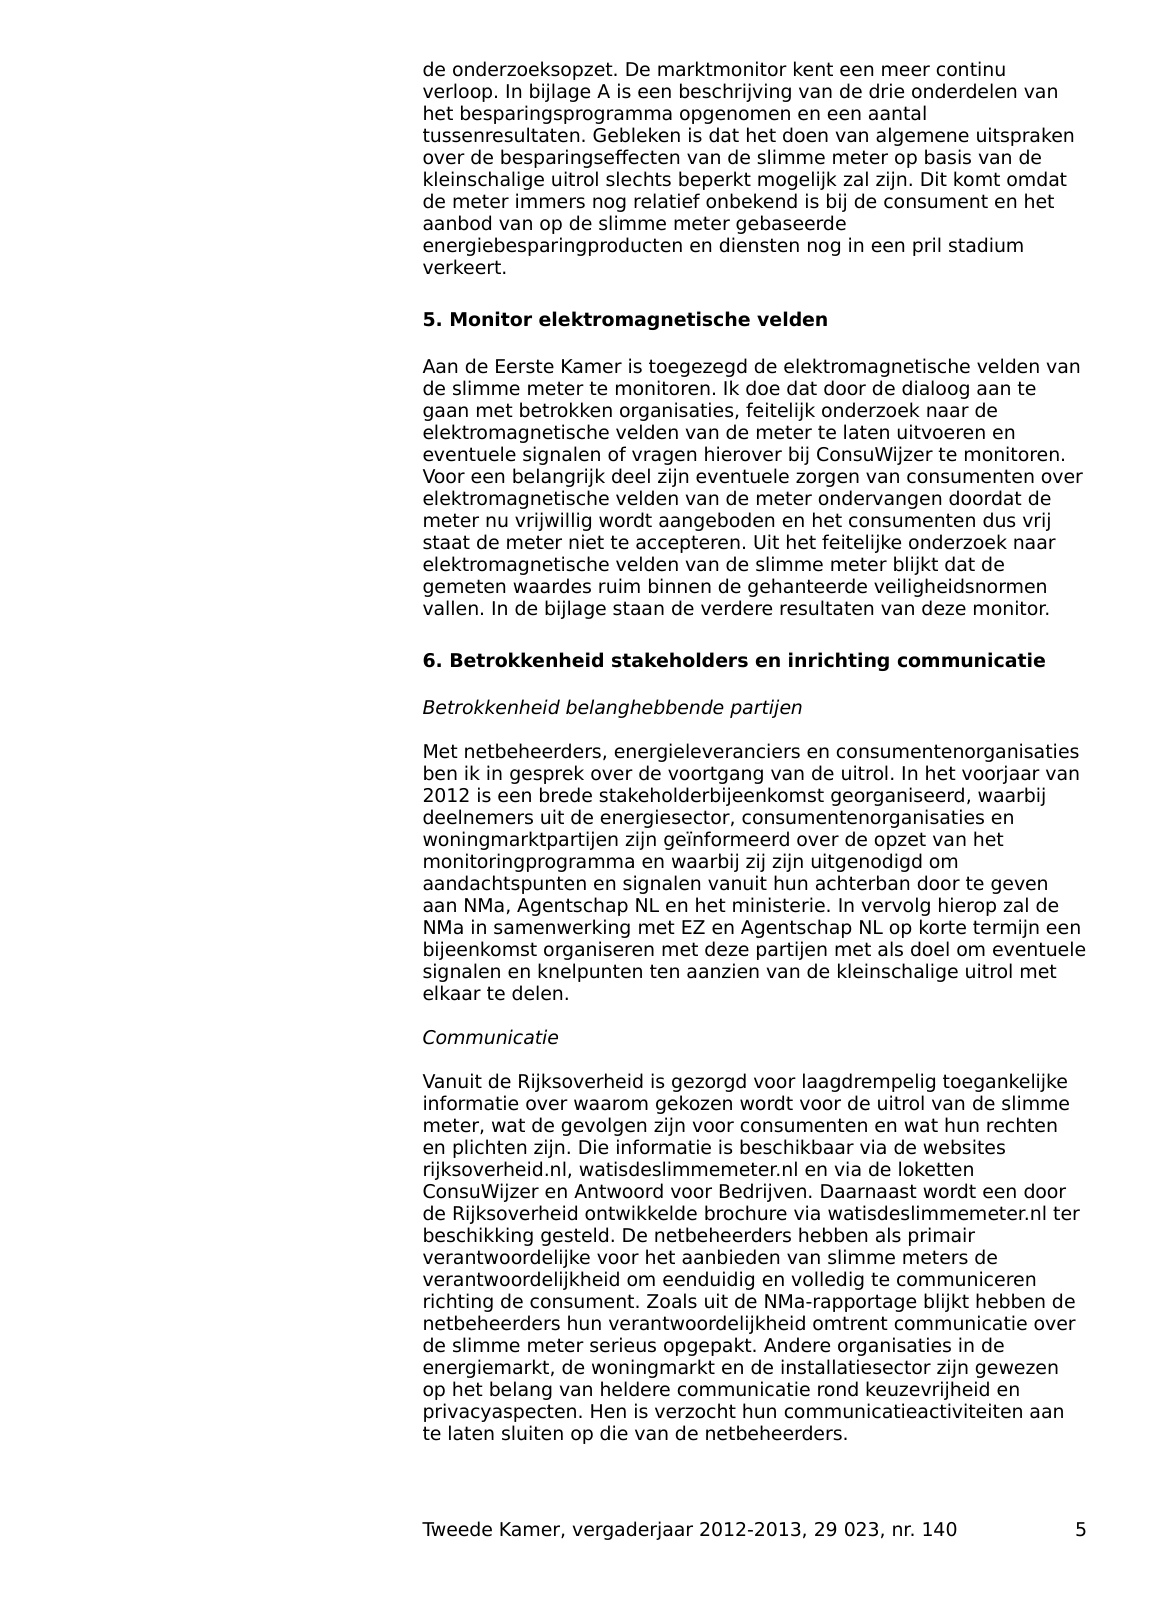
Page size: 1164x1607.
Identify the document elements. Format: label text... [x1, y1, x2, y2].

subtitle Betrokkenheid belanghebbende partijen [422, 697, 1087, 718]
subtitle 6. Betrokkenheid stakeholders en inrichting communicatie [422, 649, 1087, 672]
text Vanuit de Rijksoverheid is gezorgd voor laagdrempelig toegankelijke informatie over waarom gekozen wordt voor de uitrol van de slimme meter, wat de gevolgen zijn voor consumenten en wat hun rechten en plichten zijn. Die informatie is beschikbaar via de websites rijksoverheid.nl, watisdeslimmemeter.nl en via de loketten ConsuWijzer en Antwoord voor Bedrijven. Daarnaast wordt een door de Rijksoverheid ontwikkelde brochure via watisdeslimmemeter.nl ter beschikking gesteld. De netbeheerders hebben als primair verantwoordelijke voor het aanbieden van slimme meters de verantwoordelijkheid om eenduidig en volledig te communiceren richting de consument. Zoals uit de NMa-rapportage blijkt hebben de netbeheerders hun verantwoordelijkheid omtrent communicatie over de slimme meter serieus opgepakt. Andere organisaties in de energiemarkt, de woningmarkt en de installatiesector zijn gewezen op het belang van heldere communicatie rond keuzevrijheid en privacyaspecten. Hen is verzocht hun communicatieactiviteiten aan te laten sluiten op die van de netbeheerders. [422, 1071, 1087, 1444]
subtitle 5. Monitor elektromagnetische velden [422, 309, 1087, 331]
text de onderzoeksopzet. De marktmonitor kent een meer continu verloop. In bijlage A is een beschrijving van de drie onderdelen van het besparingsprogramma opgenomen en een aantal tussenresultaten. Gebleken is dat het doen van algemene uitspraken over de besparingseffecten van de slimme meter op basis van de kleinschalige uitrol slechts beperkt mogelijk zal zijn. Dit komt omdat de meter immers nog relatief onbekend is bij de consument en het aanbod van op de slimme meter gebaseerde energiebesparingproducten en diensten nog in een pril stadium verkeert. [422, 59, 1087, 279]
text Aan de Eerste Kamer is toegezegd de elektromagnetische velden van de slimme meter te monitoren. Ik doe dat door de dialoog aan te gaan met betrokken organisaties, feitelijk onderzoek naar de elektromagnetische velden van de meter te laten uitvoeren en eventuele signalen of vragen hierover bij ConsuWijzer te monitoren. Voor een belangrijk deel zijn eventuele zorgen van consumenten over elektromagnetische velden van de meter ondervangen doordat de meter nu vrijwillig wordt aangeboden en het consumenten dus vrij staat de meter niet te accepteren. Uit het feitelijke onderzoek naar elektromagnetische velden van de slimme meter blijkt dat de gemeten waardes ruim binnen de gehanteerde veiligheidsnormen vallen. In de bijlage staan de verdere resultaten van deze monitor. [422, 356, 1087, 619]
text Met netbeheerders, energieleveranciers en consumentenorganisaties ben ik in gesprek over de voortgang van de uitrol. In het voorjaar van 2012 is een brede stakeholderbijeenkomst georganiseerd, waarbij deelnemers uit de energiesector, consumentenorganisaties en woningmarktpartijen zijn geïnformeerd over de opzet van het monitoringprogramma en waarbij zij zijn uitgenodigd om aandachtspunten en signalen vanuit hun achterban door te geven aan NMa, Agentschap NL en het ministerie. In vervolg hierop zal de NMa in samenwerking met EZ en Agentschap NL op korte termijn een bijeenkomst organiseren met deze partijen met als doel om eventuele signalen en knelpunten ten aanzien van de kleinschalige uitrol met elkaar te delen. [422, 741, 1087, 1004]
subtitle Communicatie [422, 1027, 1087, 1049]
